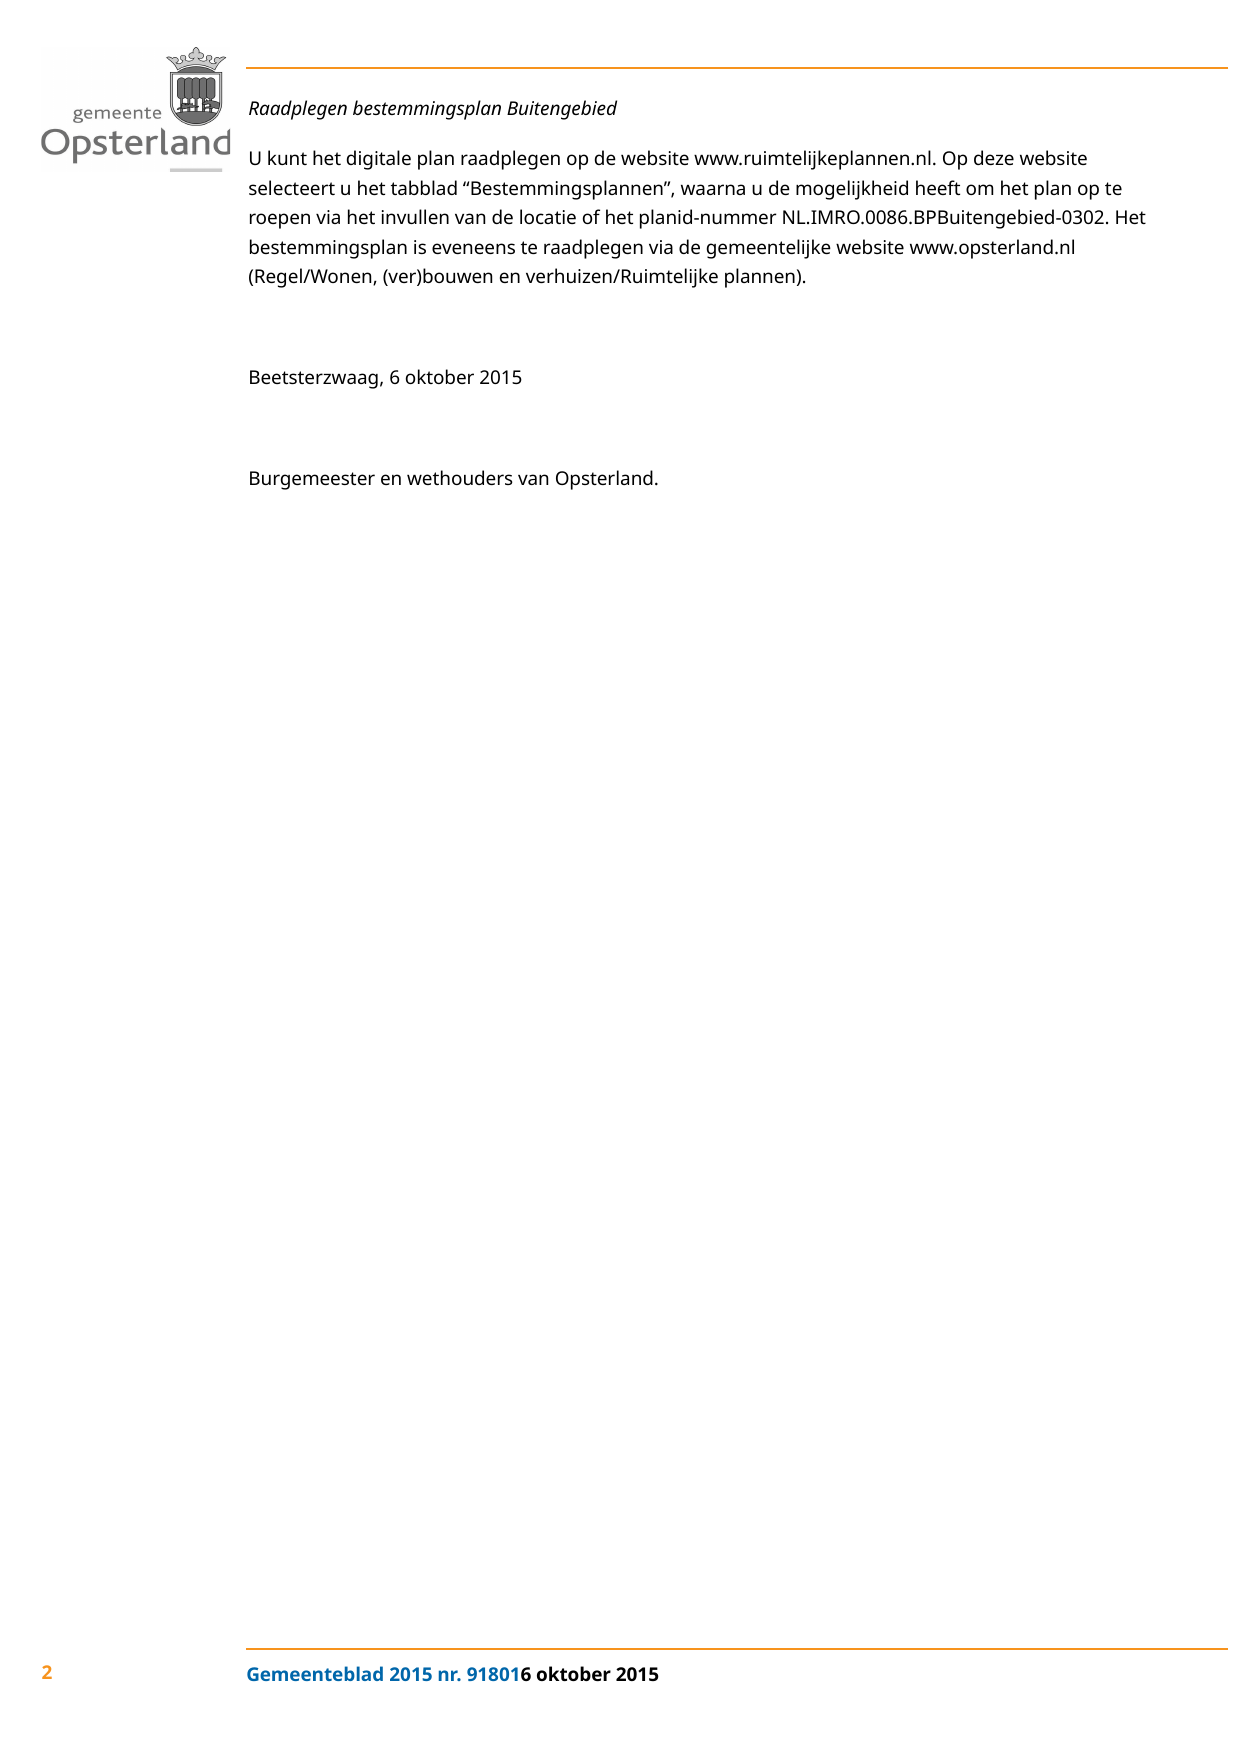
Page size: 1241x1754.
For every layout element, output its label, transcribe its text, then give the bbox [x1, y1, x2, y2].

text Raadplegen bestemmingsplan Buitengebied [248, 95, 1152, 121]
picture [41, 47, 231, 172]
text U kunt het digitale plan raadplegen op de website www.ruimtelijkeplannen.nl. Op deze website selecteert u het tabblad “Bestemmingsplannen”, waarna u de mogelijkheid heeft om het plan op te roepen via het invullen van de locatie of het planid-nummer NL.IMRO.0086.BPBuitengebied-0302. Het bestemmingsplan is eveneens te raadplegen via de gemeentelijke website www.opsterland.nl (Regel/Wonen, (ver)bouwen en verhuizen/Ruimtelijke plannen). [248, 145, 1152, 289]
text Beetsterzwaag, 6 oktober 2015 [248, 364, 1152, 390]
text Burgemeester en wethouders van Opsterland. [248, 465, 1152, 491]
